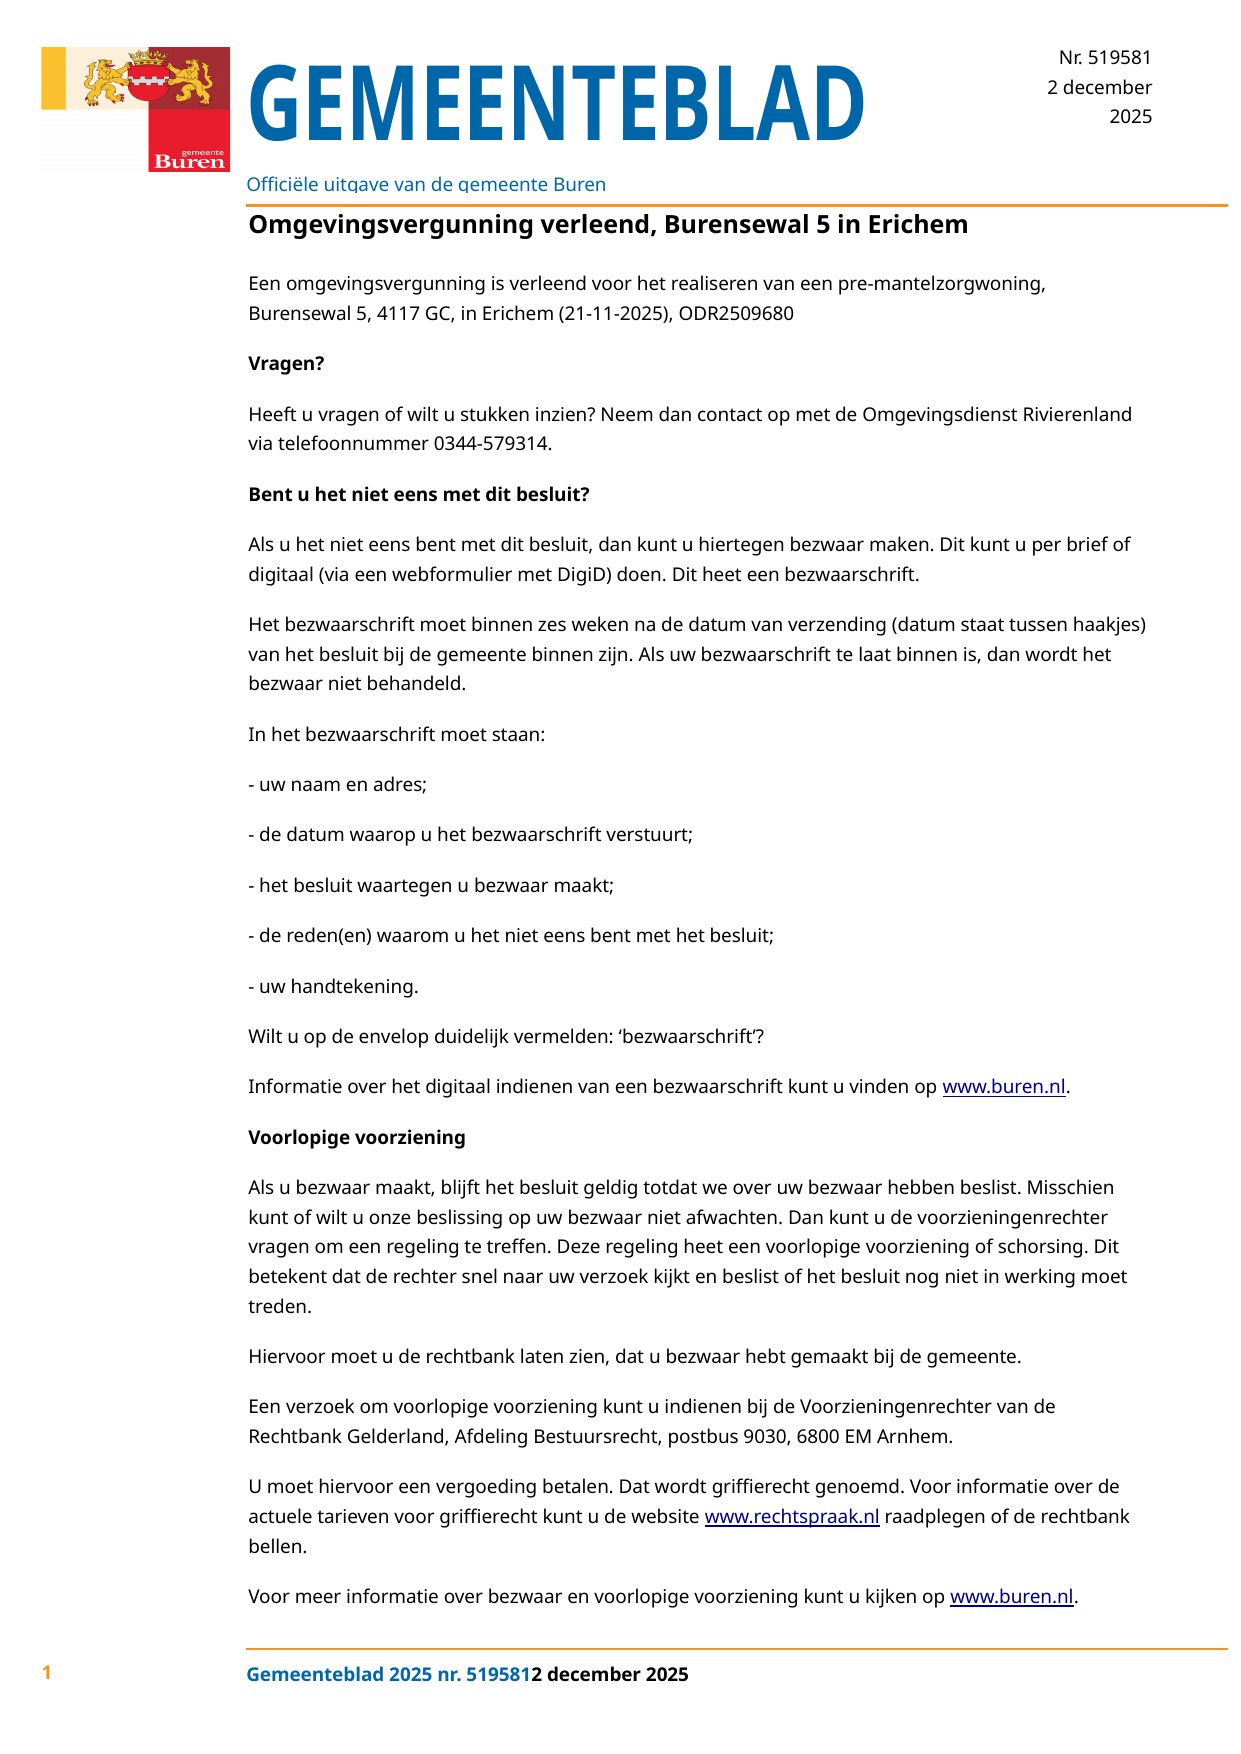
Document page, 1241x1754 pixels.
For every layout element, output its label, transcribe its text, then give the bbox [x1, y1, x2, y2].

text Bent u het niet eens met dit besluit? [248, 481, 1152, 506]
text - uw handtekening. [248, 973, 1152, 998]
text Het bezwaarschrift moet binnen zes weken na de datum van verzending (datum staat tussen haakjes) van het besluit bij de gemeente binnen zijn. Als uw bezwaarschrift te laat binnen is, dan wordt het bezwaar niet behandeld. [248, 611, 1152, 696]
picture [41, 47, 231, 172]
text Wilt u op de envelop duidelijk vermelden: ‘bezwaarschrift’? [248, 1023, 1152, 1049]
text - de reden(en) waarom u het niet eens bent met het besluit; [248, 922, 1152, 948]
text Hiervoor moet u de rechtbank laten zien, dat u bezwaar hebt gemaakt bij de gemeente. [248, 1343, 1152, 1369]
text Als u het niet eens bent met dit besluit, dan kunt u hiertegen bezwaar maken. Dit kunt u per brief of digitaal (via een webformulier met DigiD) doen. Dit heet een bezwaarschrift. [248, 531, 1152, 586]
text Voor meer informatie over bezwaar en voorlopige voorziening kunt u kijken op www.buren.nl. [248, 1583, 1152, 1609]
text Voorlopige voorziening [248, 1124, 1152, 1150]
text - het besluit waartegen u bezwaar maakt; [248, 872, 1152, 898]
text Als u bezwaar maakt, blijft het besluit geldig totdat we over uw bezwaar hebben beslist. Misschien kunt of wilt u onze beslissing op uw bezwaar niet afwachten. Dan kunt u de voorzieningenrechter vragen om een regeling te treffen. Deze regeling heet een voorlopige voorziening of schorsing. Dit betekent dat de rechter snel naar uw verzoek kijkt en beslist of het besluit nog niet in werking moet treden. [248, 1174, 1152, 1318]
text - de datum waarop u het bezwaarschrift verstuurt; [248, 822, 1152, 847]
text Een verzoek om voorlopige voorziening kunt u indienen bij de Voorzieningenrechter van de Rechtbank Gelderland, Afdeling Bestuursrecht, postbus 9030, 6800 EM Arnhem. [248, 1394, 1152, 1449]
text Informatie over het digitaal indienen van een bezwaarschrift kunt u vinden op www.buren.nl. [248, 1074, 1152, 1099]
text Vragen? [248, 350, 1152, 376]
text U moet hiervoor een vergoeding betalen. Dat wordt griffierecht genoemd. Voor informatie over de actuele tarieven voor griffierecht kunt u de website www.rechtspraak.nl raadplegen of de rechtbank bellen. [248, 1474, 1152, 1558]
text In het bezwaarschrift moet staan: [248, 721, 1152, 746]
text Heeft u vragen of wilt u stukken inzien? Neem dan contact op met de Omgevingsdienst Rivierenland via telefoonnummer 0344-579314. [248, 401, 1152, 456]
text Een omgevingsvergunning is verleend voor het realiseren van een pre-mantelzorgwoning, Burensewal 5, 4117 GC, in Erichem (21-11-2025), ODR2509680 [248, 270, 1152, 326]
text Omgevingsvergunning verleend, Burensewal 5 in Erichem [248, 207, 1152, 241]
text - uw naam en adres; [248, 771, 1152, 797]
